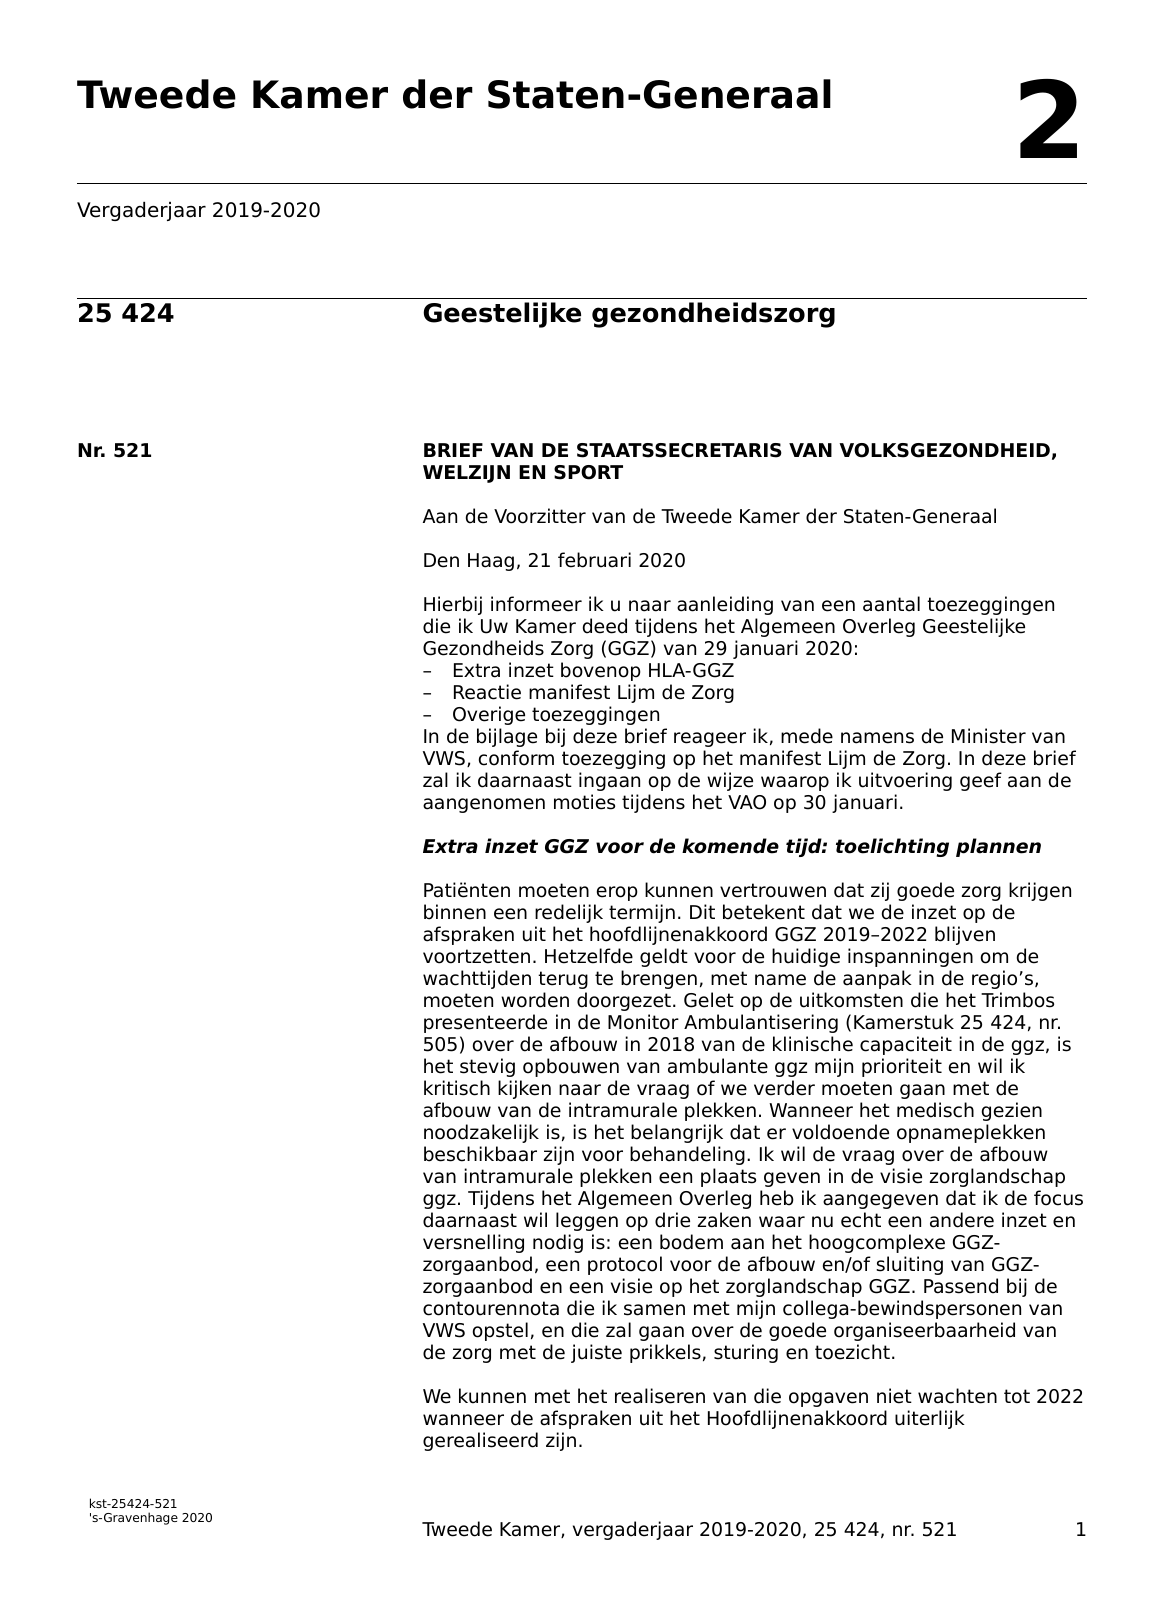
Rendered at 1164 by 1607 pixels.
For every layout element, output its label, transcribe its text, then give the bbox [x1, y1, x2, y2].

text Aan de Voorzitter van de Tweede Kamer der Staten-Generaal [422, 506, 1087, 528]
text Patiënten moeten erop kunnen vertrouwen dat zij goede zorg krijgen binnen een redelijk termijn. Dit betekent dat we de inzet op de afspraken uit het hoofdlijnenakkoord GGZ 2019–2022 blijven voortzetten. Hetzelfde geldt voor de huidige inspanningen om de wachttijden terug te brengen, met name de aanpak in de regio’s, moeten worden doorgezet. Gelet op de uitkomsten die het Trimbos presenteerde in de Monitor Ambulantisering (Kamerstuk 25 424, nr. 505) over de afbouw in 2018 van de klinische capaciteit in de ggz, is het stevig opbouwen van ambulante ggz mijn prioriteit en wil ik kritisch kijken naar de vraag of we verder moeten gaan met de afbouw van de intramurale plekken. Wanneer het medisch gezien noodzakelijk is, is het belangrijk dat er voldoende opnameplekken beschikbaar zijn voor behandeling. Ik wil de vraag over de afbouw van intramurale plekken een plaats geven in de visie zorglandschap ggz. Tijdens het Algemeen Overleg heb ik aangegeven dat ik de focus daarnaast wil leggen op drie zaken waar nu echt een andere inzet en versnelling nodig is: een bodem aan het hoogcomplexe GGZ-zorgaanbod, een protocol voor de afbouw en/of sluiting van GGZ-zorgaanbod en een visie op het zorglandschap GGZ. Passend bij de contourennota die ik samen met mijn collega-bewindspersonen van VWS opstel, en die zal gaan over de goede organiseerbaarheid van de zorg met de juiste prikkels, sturing en toezicht. [422, 880, 1087, 1364]
text 's-Gravenhage 2020 [88, 1511, 323, 1525]
text We kunnen met het realiseren van die opgaven niet wachten tot 2022 wanneer de afspraken uit het Hoofdlijnenakkoord uiterlijk gerealiseerd zijn. [422, 1386, 1087, 1452]
text In de bijlage bij deze brief reageer ik, mede namens de Minister van VWS, conform toezegging op het manifest Lijm de Zorg. In deze brief zal ik daarnaast ingaan op de wijze waarop ik uitvoering geef aan de aangenomen moties tijdens het VAO op 30 januari. [422, 726, 1087, 814]
text Den Haag, 21 februari 2020 [422, 550, 1087, 572]
table_cell Vergaderjaar 2019-2020 [77, 184, 1087, 298]
text – Overige toezeggingen [422, 704, 1087, 726]
table_header Tweede Kamer der Staten-Generaal [77, 59, 886, 183]
subtitle Extra inzet GGZ voor de komende tijd: toelichting plannen [422, 836, 1087, 858]
subtitle 25 424 Geestelijke gezondheidszorg [77, 299, 1087, 329]
text – Reactie manifest Lijm de Zorg [422, 682, 1087, 704]
subtitle Nr. 521 BRIEF VAN DE STAATSSECRETARIS VAN VOLKSGEZONDHEID, WELZIJN EN SPORT [77, 440, 1087, 484]
table_header 2 [886, 59, 1087, 183]
text kst-25424-521 [88, 1497, 323, 1511]
text – Extra inzet bovenop HLA-GGZ [422, 660, 1087, 682]
text Hierbij informeer ik u naar aanleiding van een aantal toezeggingen die ik Uw Kamer deed tijdens het Algemeen Overleg Geestelijke Gezondheids Zorg (GGZ) van 29 januari 2020: [422, 594, 1087, 660]
